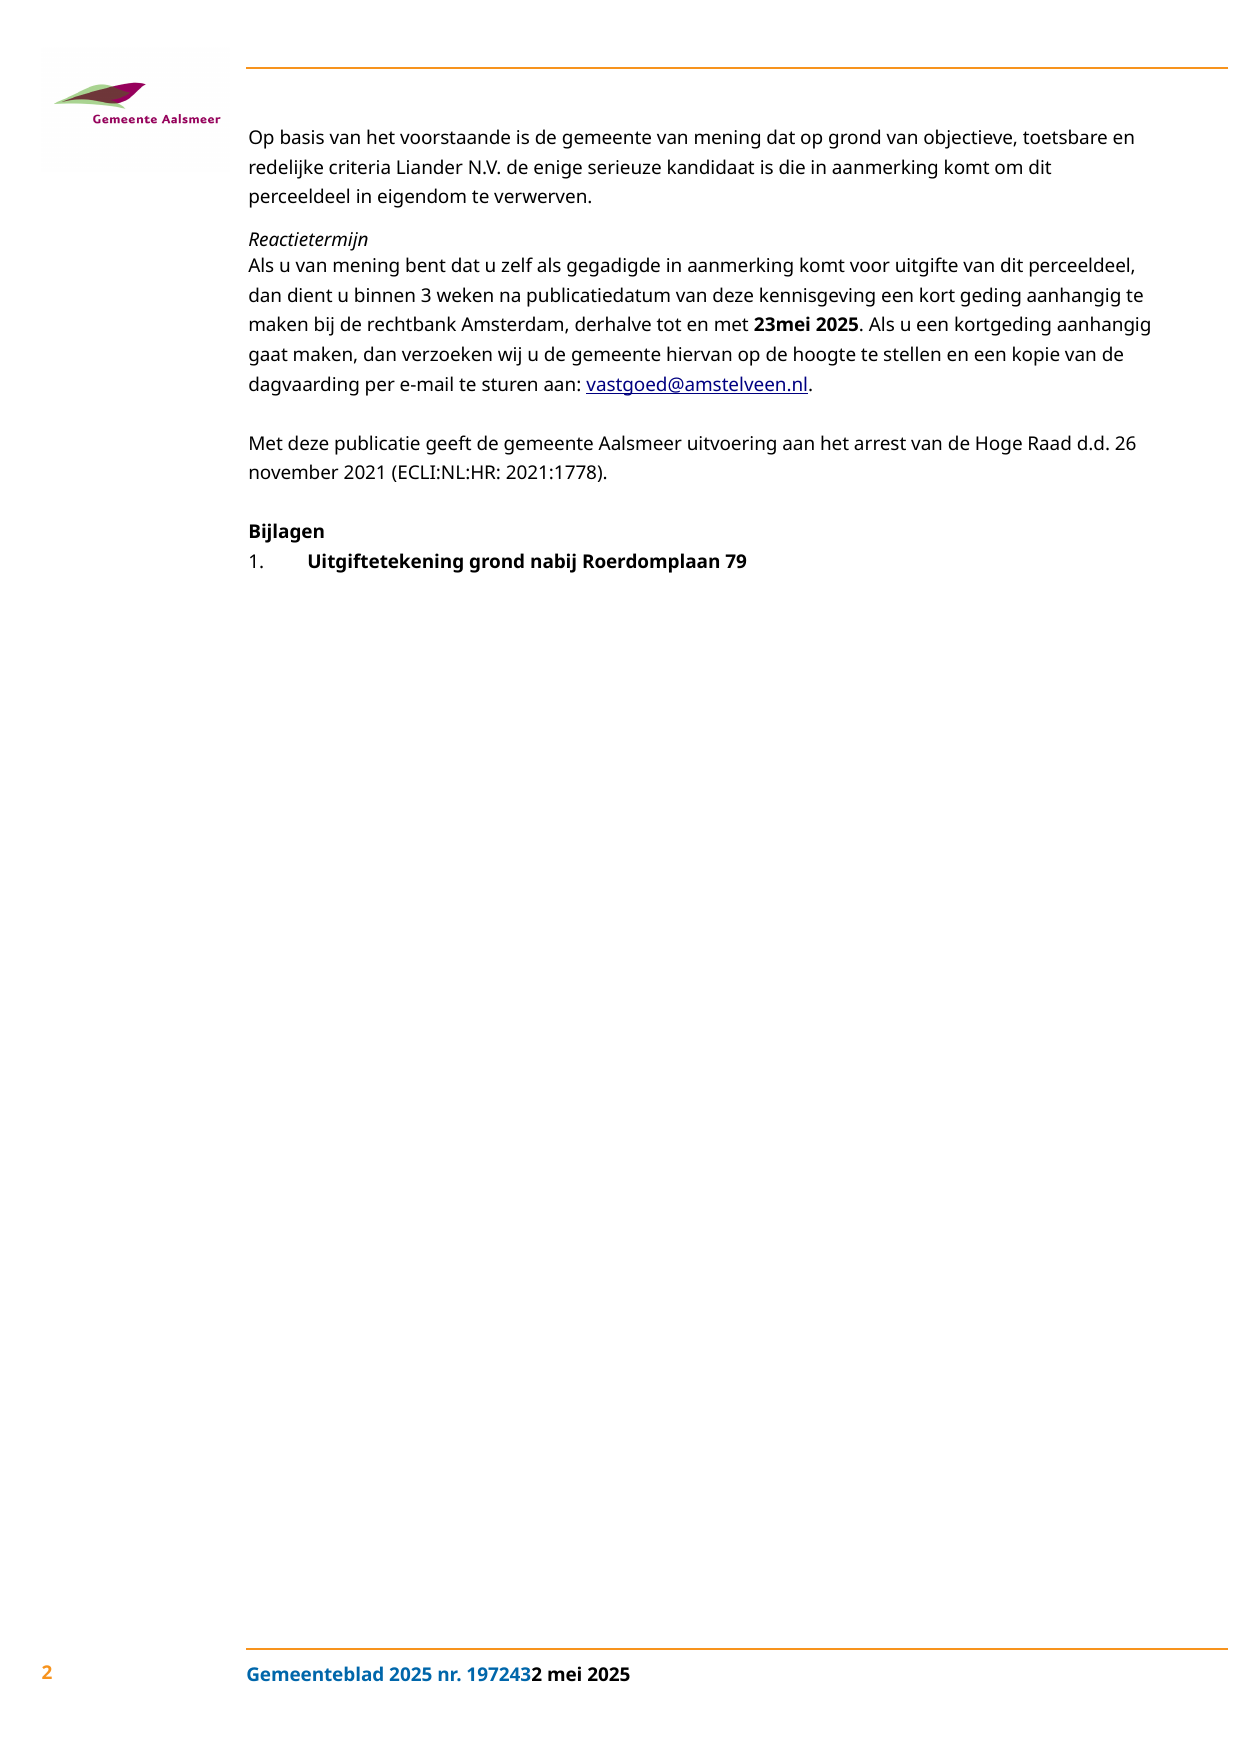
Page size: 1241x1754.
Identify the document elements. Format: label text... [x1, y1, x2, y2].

text Op basis van het voorstaande is de gemeente van mening dat op grond van objectieve, toetsbare en redelijke criteria Liander N.V. de enige serieuze kandidaat is die in aanmerking komt om dit perceeldeel in eigendom te verwerven. [248, 124, 1152, 209]
text Reactietermijn [248, 227, 1152, 252]
list Uitgiftetekening grond nabij Roerdomplaan 79 [248, 548, 1152, 574]
text Bijlagen [248, 519, 1152, 544]
text Met deze publicatie geeft de gemeente Aalsmeer uitvoering aan het arrest van de Hoge Raad d.d. 26 november 2021 (ECLI:NL:HR: 2021:1778). [248, 430, 1152, 485]
picture [41, 47, 231, 172]
text Als u van mening bent dat u zelf als gegadigde in aanmerking komt voor uitgifte van dit perceeldeel, dan dient u binnen 3 weken na publicatiedatum van deze kennisgeving een kort geding aanhangig te maken bij de rechtbank Amsterdam, derhalve tot en met 23mei 2025. Als u een kortgeding aanhangig gaat maken, dan verzoeken wij u de gemeente hiervan op de hoogte te stellen en een kopie van de dagvaarding per e-mail te sturen aan: vastgoed@amstelveen.nl. [248, 252, 1152, 396]
